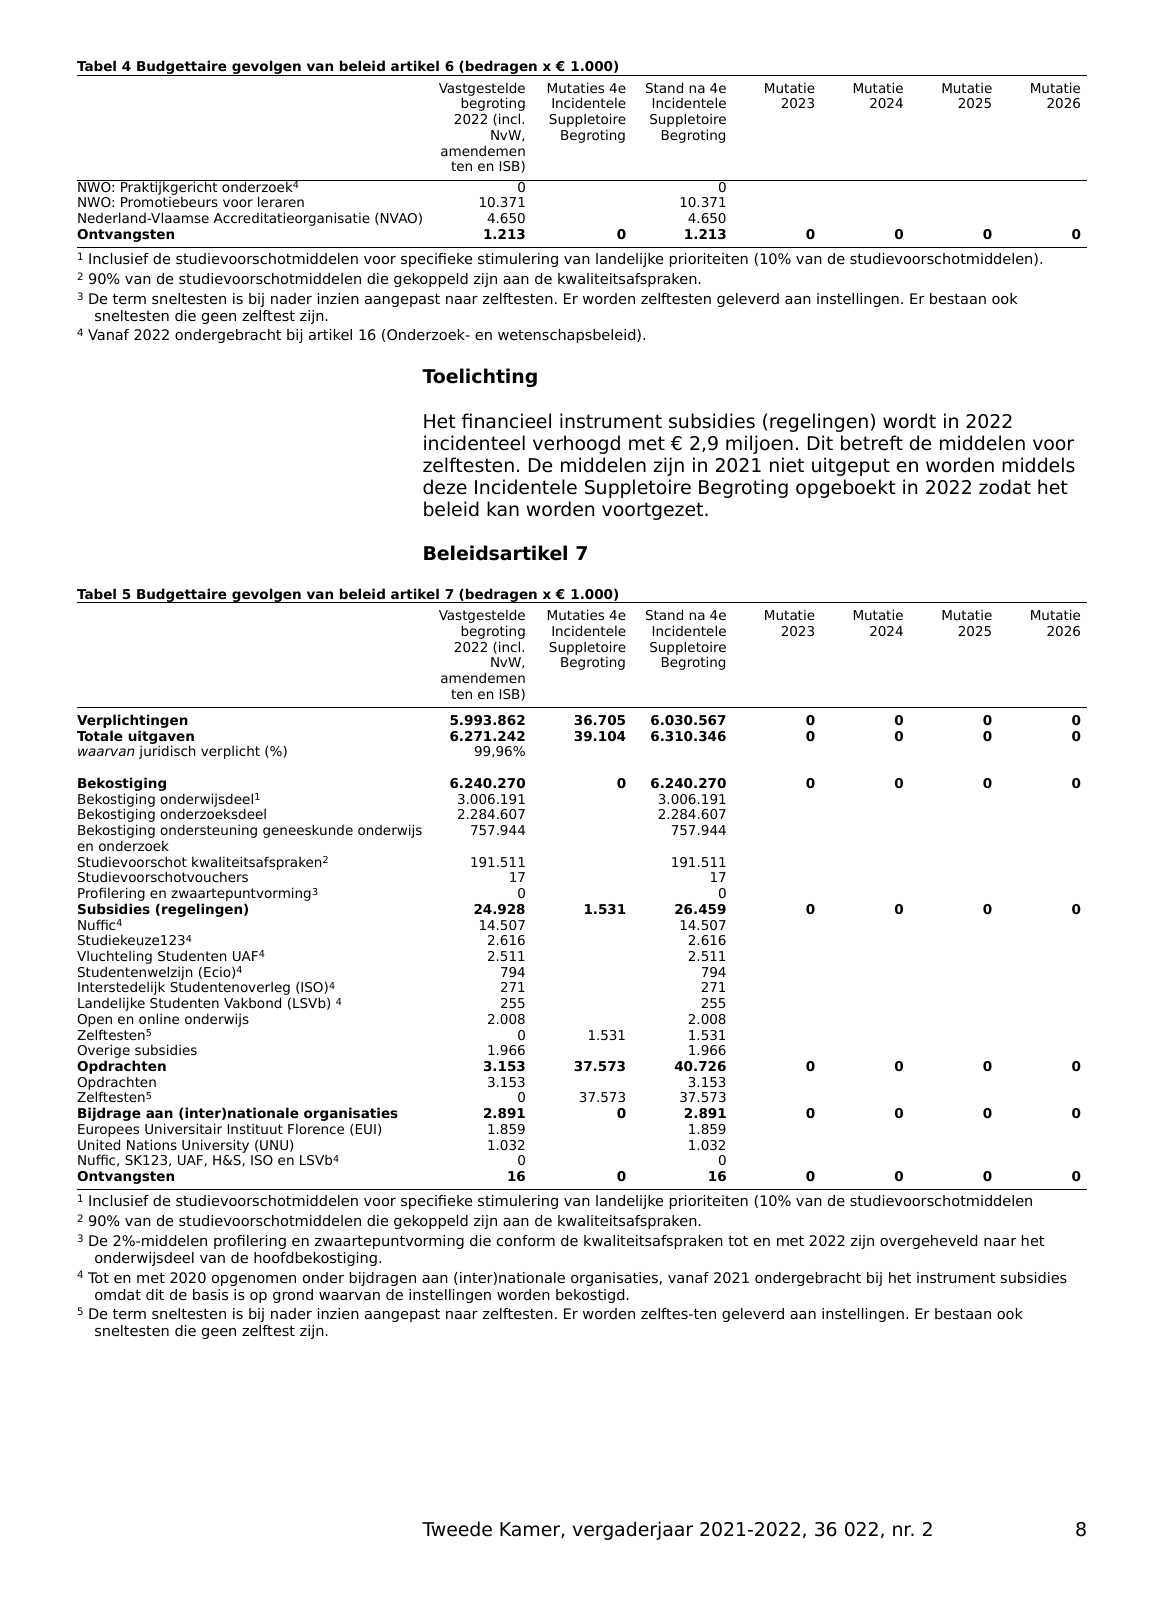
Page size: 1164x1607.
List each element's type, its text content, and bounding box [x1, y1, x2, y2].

subtitle Toelichting [422, 366, 1087, 388]
table_cell [909, 823, 998, 854]
table_cell waarvan juridisch verplicht (%) [77, 744, 431, 760]
table_cell [821, 870, 909, 886]
table_cell [998, 854, 1087, 870]
table_cell [732, 1153, 821, 1169]
table_cell [821, 1122, 909, 1137]
table_cell 0 [531, 1169, 632, 1189]
table_cell 3.153 [632, 1075, 732, 1090]
table_cell 1.032 [431, 1138, 531, 1153]
table_cell 0 [732, 227, 821, 247]
table_cell [821, 195, 909, 211]
table_cell NWO: Promotiebeurs voor leraren [77, 195, 431, 211]
table_cell 255 [632, 996, 732, 1012]
table_cell [732, 1043, 821, 1059]
table_cell [732, 1138, 821, 1153]
table_cell [998, 1153, 1087, 1169]
table_cell [531, 195, 632, 211]
table_cell [821, 1138, 909, 1153]
table_cell 0 [732, 1106, 821, 1122]
table_cell [998, 744, 1087, 760]
table_cell 0 [632, 1153, 732, 1169]
table_cell [821, 823, 909, 854]
table_cell 2.891 [431, 1106, 531, 1122]
table_cell [998, 1043, 1087, 1059]
table_cell Studentenwelzijn (Ecio)4 [77, 965, 431, 980]
table_cell [909, 1075, 998, 1090]
table_cell 0 [998, 729, 1087, 744]
table_cell [531, 1122, 632, 1137]
table_cell 3.153 [431, 1075, 531, 1090]
table_cell [821, 791, 909, 807]
table_cell [531, 807, 632, 823]
table_cell 16 [632, 1169, 732, 1189]
table_cell 0 [998, 708, 1087, 728]
table_cell [998, 1028, 1087, 1043]
table_cell 0 [431, 1090, 531, 1106]
table_cell [732, 996, 821, 1012]
table_cell [998, 807, 1087, 823]
table_cell [821, 1090, 909, 1106]
table_cell [998, 823, 1087, 854]
table_cell [531, 823, 632, 854]
table_cell 2.284.607 [632, 807, 732, 823]
table_cell [998, 211, 1087, 227]
table_cell [909, 1122, 998, 1137]
table_cell 6.240.270 [431, 776, 531, 791]
table_cell 39.104 [531, 729, 632, 744]
table_cell [821, 760, 909, 776]
table_cell Nederland-Vlaamse Accreditatieorganisatie (NVAO) [77, 211, 431, 227]
table_cell [821, 1028, 909, 1043]
table_cell [909, 996, 998, 1012]
table_cell 757.944 [431, 823, 531, 854]
table_cell [821, 211, 909, 227]
table_cell Bekostiging onderzoeksdeel [77, 807, 431, 823]
table_cell 1.859 [431, 1122, 531, 1137]
table_cell Bekostiging onderwijsdeel1 [77, 791, 431, 807]
table_cell 3.153 [431, 1059, 531, 1074]
table_cell 0 [821, 227, 909, 247]
table_cell Mutatie 2023 [732, 76, 821, 179]
table_cell [732, 211, 821, 227]
table_cell 2.511 [431, 949, 531, 964]
table_cell [531, 1138, 632, 1153]
table_cell [77, 76, 431, 179]
table_cell 0 [531, 776, 632, 791]
table_cell 17 [431, 870, 531, 886]
table_cell [909, 980, 998, 996]
table_cell 0 [909, 1106, 998, 1122]
table_cell Vastgestelde begroting 2022 (incl. NvW, amendementen en ISB) [431, 603, 531, 707]
table_cell [732, 870, 821, 886]
table_cell [732, 823, 821, 854]
table_cell [531, 886, 632, 902]
table_cell [998, 933, 1087, 949]
table_cell Europees Universitair Instituut Florence (EUI) [77, 1122, 431, 1137]
table_cell Stand na 4e Incidentele Suppletoire Begroting [632, 603, 732, 707]
table_cell [732, 854, 821, 870]
table_cell Overige subsidies [77, 1043, 431, 1059]
table_cell 757.944 [632, 823, 732, 854]
table_cell [77, 603, 431, 707]
table_cell 10.371 [431, 195, 531, 211]
table_cell 0 [821, 1059, 909, 1074]
table_cell [909, 1043, 998, 1059]
table_cell Ontvangsten [77, 227, 431, 247]
table_cell 14.507 [431, 917, 531, 933]
table_cell [998, 791, 1087, 807]
table_cell [909, 917, 998, 933]
table_cell Vluchteling Studenten UAF4 [77, 949, 431, 964]
table_cell [909, 1153, 998, 1169]
table_cell 0 [821, 729, 909, 744]
table_cell [909, 870, 998, 886]
table_cell Totale uitgaven [77, 729, 431, 744]
table_cell 1.531 [531, 902, 632, 917]
table_cell 191.511 [632, 854, 732, 870]
table_cell Opdrachten [77, 1059, 431, 1074]
table_cell [998, 1138, 1087, 1153]
table_cell [998, 980, 1087, 996]
table_cell 3.006.191 [431, 791, 531, 807]
table_cell Interstedelijk Studentenoverleg (ISO)4 [77, 980, 431, 996]
table_cell [632, 760, 732, 776]
table_cell [531, 181, 632, 195]
table_cell [531, 965, 632, 980]
table_cell 1.531 [632, 1028, 732, 1043]
table_cell [531, 744, 632, 760]
table_cell [909, 791, 998, 807]
table_cell [821, 1153, 909, 1169]
table_cell Bekostiging [77, 776, 431, 791]
table_cell [909, 854, 998, 870]
table_cell 14.507 [632, 917, 732, 933]
table_cell 794 [632, 965, 732, 980]
table_cell 271 [632, 980, 732, 996]
table_cell 191.511 [431, 854, 531, 870]
table_cell Bekostiging ondersteuning geneeskunde onderwijs en onderzoek [77, 823, 431, 854]
table_cell [821, 807, 909, 823]
table_cell [998, 886, 1087, 902]
table_cell [821, 1043, 909, 1059]
table_cell 0 [909, 1059, 998, 1074]
table_cell [821, 854, 909, 870]
table_cell 0 [998, 1059, 1087, 1074]
table_cell 0 [821, 902, 909, 917]
table_cell [998, 195, 1087, 211]
table_cell [909, 949, 998, 964]
table_cell [909, 807, 998, 823]
table_cell Landelijke Studenten Vakbond (LSVb) 4 [77, 996, 431, 1012]
table_cell Opdrachten [77, 1075, 431, 1090]
table_cell [998, 949, 1087, 964]
table_cell [732, 949, 821, 964]
table_cell 2.616 [431, 933, 531, 949]
table_cell [998, 760, 1087, 776]
table_cell 24.928 [431, 902, 531, 917]
table_cell [821, 886, 909, 902]
table_cell 2.891 [632, 1106, 732, 1122]
table_cell [732, 886, 821, 902]
table_cell Mutatie 2024 [821, 76, 909, 179]
table_cell [909, 744, 998, 760]
table_cell 6.030.567 [632, 708, 732, 728]
table_cell [732, 807, 821, 823]
table_cell Nuffic, SK123, UAF, H&S, ISO en LSVb4 [77, 1153, 431, 1169]
table_header Tabel 4 Budgettaire gevolgen van beleid artikel 6 (bedragen x € 1.000) [77, 59, 1087, 75]
table_cell [531, 933, 632, 949]
table_cell 0 [732, 776, 821, 791]
table_cell [77, 760, 431, 776]
table_cell [998, 965, 1087, 980]
table_cell [732, 1028, 821, 1043]
table_cell Mutatie 2025 [909, 603, 998, 707]
table_cell 6.310.346 [632, 729, 732, 744]
table_cell 16 [431, 1169, 531, 1189]
table_cell [531, 980, 632, 996]
table_cell [732, 1075, 821, 1090]
table_cell 0 [909, 708, 998, 728]
table_cell 26.459 [632, 902, 732, 917]
table_cell 0 [909, 776, 998, 791]
table_cell Mutaties 4e Incidentele Suppletoire Begroting [531, 603, 632, 707]
table_cell Verplichtingen [77, 708, 431, 728]
table_cell Bijdrage aan (inter)nationale organisaties [77, 1106, 431, 1122]
table_cell Mutatie 2024 [821, 603, 909, 707]
table_cell 0 [431, 181, 531, 195]
table_cell [909, 760, 998, 776]
table_cell Profilering en zwaartepuntvorming3 [77, 886, 431, 902]
table_cell 794 [431, 965, 531, 980]
table_cell [821, 980, 909, 996]
table_cell 271 [431, 980, 531, 996]
table_cell Zelftesten5 [77, 1090, 431, 1106]
table_cell [531, 854, 632, 870]
table_cell [531, 917, 632, 933]
table_cell 1.859 [632, 1122, 732, 1137]
table_cell [909, 195, 998, 211]
table_cell [909, 965, 998, 980]
table_cell 0 [821, 1169, 909, 1189]
table_cell 5.993.862 [431, 708, 531, 728]
table_cell 2.008 [431, 1012, 531, 1027]
table_cell [998, 996, 1087, 1012]
table_cell Studievoorschotvouchers [77, 870, 431, 886]
table_cell [632, 744, 732, 760]
table_cell 0 [998, 1169, 1087, 1189]
table_cell [732, 917, 821, 933]
table_cell [531, 949, 632, 964]
table_cell [531, 1012, 632, 1027]
table_cell 1 Inclusief de studievoorschotmiddelen voor specifieke stimulering van landelijke prioriteiten (10% van de studievoorschotmiddelen 2 90% van de studievoorschotmiddelen die gekoppeld zijn aan de kwaliteitsafspraken. 3 De 2%-middelen profilering en zwaartepuntvorming die conform de kwaliteitsafspraken tot en met 2022 zijn overgeheveld naar het onderwijsdeel van de hoofdbekostiging. 4 Tot en met 2020 opgenomen onder bijdragen aan (inter)nationale organisaties, vanaf 2021 ondergebracht bij het instrument subsidies omdat dit de basis is op grond waarvan de instellingen worden bekostigd. 5 De term sneltesten is bij nader inzien aangepast naar zelftesten. Er worden zelftes-ten geleverd aan instellingen. Er bestaan ook sneltesten die geen zelftest zijn. [77, 1190, 1087, 1340]
table_cell 37.573 [531, 1090, 632, 1106]
table_cell 0 [998, 902, 1087, 917]
table_cell Mutatie 2025 [909, 76, 998, 179]
table_header Tabel 5 Budgettaire gevolgen van beleid artikel 7 (bedragen x € 1.000) [77, 587, 1087, 602]
text Het financieel instrument subsidies (regelingen) wordt in 2022 incidenteel verhoogd met € 2,9 miljoen. Dit betreft de middelen voor zelftesten. De middelen zijn in 2021 niet uitgeput en worden middels deze Incidentele Suppletoire Begroting opgeboekt in 2022 zodat het beleid kan worden voortgezet. [422, 411, 1087, 521]
table_cell [909, 1090, 998, 1106]
table_cell 1.531 [531, 1028, 632, 1043]
table_cell [431, 760, 531, 776]
table_cell [909, 211, 998, 227]
table_cell [998, 917, 1087, 933]
subtitle Beleidsartikel 7 [422, 543, 1087, 565]
table_cell 0 [821, 1106, 909, 1122]
table_cell 2.511 [632, 949, 732, 964]
table_cell [531, 870, 632, 886]
table_cell 0 [909, 729, 998, 744]
table_cell 4.650 [431, 211, 531, 227]
table_cell Open en online onderwijs [77, 1012, 431, 1027]
table_cell [909, 886, 998, 902]
table_cell [821, 1012, 909, 1027]
table_cell Stand na 4e Incidentele Suppletoire Begroting [632, 76, 732, 179]
table_cell 0 [431, 1028, 531, 1043]
table_cell [732, 965, 821, 980]
table_cell [732, 195, 821, 211]
table_cell 6.271.242 [431, 729, 531, 744]
table_cell [998, 870, 1087, 886]
table_cell 0 [909, 902, 998, 917]
table_cell 0 [998, 776, 1087, 791]
table_cell [909, 1012, 998, 1027]
table_cell 1.213 [431, 227, 531, 247]
table_cell [732, 744, 821, 760]
table_cell 6.240.270 [632, 776, 732, 791]
table_cell [531, 211, 632, 227]
table_cell 0 [531, 227, 632, 247]
table_cell NWO: Praktijkgericht onderzoek4 [77, 181, 431, 195]
table_cell 0 [632, 886, 732, 902]
table_cell [998, 1090, 1087, 1106]
table_cell 0 [909, 227, 998, 247]
table_cell Subsidies (regelingen) [77, 902, 431, 917]
table_cell [909, 1138, 998, 1153]
table_cell [732, 760, 821, 776]
table_cell [531, 996, 632, 1012]
table_cell 0 [531, 1106, 632, 1122]
table_cell 2.284.607 [431, 807, 531, 823]
table_cell 17 [632, 870, 732, 886]
table_cell 1.966 [431, 1043, 531, 1059]
table_cell Mutatie 2026 [998, 76, 1087, 179]
table_cell 255 [431, 996, 531, 1012]
table_cell [821, 744, 909, 760]
table_cell 1.213 [632, 227, 732, 247]
table_cell Studiekeuze1234 [77, 933, 431, 949]
table_cell [531, 791, 632, 807]
table_cell 0 [732, 708, 821, 728]
table_cell [909, 1028, 998, 1043]
table_cell [732, 1012, 821, 1027]
table_cell [732, 980, 821, 996]
table_cell [732, 1122, 821, 1137]
table_cell [909, 181, 998, 195]
table_cell 0 [998, 227, 1087, 247]
table_cell [732, 791, 821, 807]
table_cell Zelftesten5 [77, 1028, 431, 1043]
table_cell [998, 1075, 1087, 1090]
table_cell Studievoorschot kwaliteitsafspraken2 [77, 854, 431, 870]
table_cell [821, 949, 909, 964]
table_cell 0 [431, 1153, 531, 1169]
table_cell [821, 917, 909, 933]
table_cell 0 [821, 708, 909, 728]
table_cell Ontvangsten [77, 1169, 431, 1189]
table_cell [732, 181, 821, 195]
table_cell 0 [821, 776, 909, 791]
table_cell [821, 1075, 909, 1090]
table_cell [998, 181, 1087, 195]
table_cell 0 [732, 1169, 821, 1189]
table_cell 1.032 [632, 1138, 732, 1153]
table_cell 2.616 [632, 933, 732, 949]
table_cell 3.006.191 [632, 791, 732, 807]
table_cell 2.008 [632, 1012, 732, 1027]
table_cell [531, 1043, 632, 1059]
table_cell 1.966 [632, 1043, 732, 1059]
table_cell 37.573 [632, 1090, 732, 1106]
table_cell Mutatie 2026 [998, 603, 1087, 707]
table_cell 40.726 [632, 1059, 732, 1074]
table_cell [821, 181, 909, 195]
table_cell [998, 1012, 1087, 1027]
table_cell [821, 965, 909, 980]
table_cell [909, 933, 998, 949]
table_cell 10.371 [632, 195, 732, 211]
table_cell 4.650 [632, 211, 732, 227]
table_cell 0 [632, 181, 732, 195]
table_cell [531, 1075, 632, 1090]
table_cell 36.705 [531, 708, 632, 728]
table_cell [732, 1090, 821, 1106]
table_cell 0 [732, 729, 821, 744]
table_cell [821, 933, 909, 949]
table_cell United Nations University (UNU) [77, 1138, 431, 1153]
table_cell 0 [909, 1169, 998, 1189]
table_cell [821, 996, 909, 1012]
table_cell [531, 1153, 632, 1169]
table_cell [732, 933, 821, 949]
table_cell 0 [732, 902, 821, 917]
table_cell Nuffic4 [77, 917, 431, 933]
table_cell 0 [732, 1059, 821, 1074]
table_cell [998, 1122, 1087, 1137]
table_cell 37.573 [531, 1059, 632, 1074]
table_cell 0 [431, 886, 531, 902]
table_cell Mutaties 4e Incidentele Suppletoire Begroting [531, 76, 632, 179]
table_cell 0 [998, 1106, 1087, 1122]
table_cell [531, 760, 632, 776]
table_cell Mutatie 2023 [732, 603, 821, 707]
table_cell Vastgestelde begroting 2022 (incl. NvW, amendementen en ISB) [431, 76, 531, 179]
table_cell 1 Inclusief de studievoorschotmiddelen voor specifieke stimulering van landelijke prioriteiten (10% van de studievoorschotmiddelen). 2 90% van de studievoorschotmiddelen die gekoppeld zijn aan de kwaliteitsafspraken. 3 De term sneltesten is bij nader inzien aangepast naar zelftesten. Er worden zelftesten geleverd aan instellingen. Er bestaan ook sneltesten die geen zelftest zijn. 4 Vanaf 2022 ondergebracht bij artikel 16 (Onderzoek- en wetenschapsbeleid). [77, 248, 1087, 344]
table_cell 99,96% [431, 744, 531, 760]
